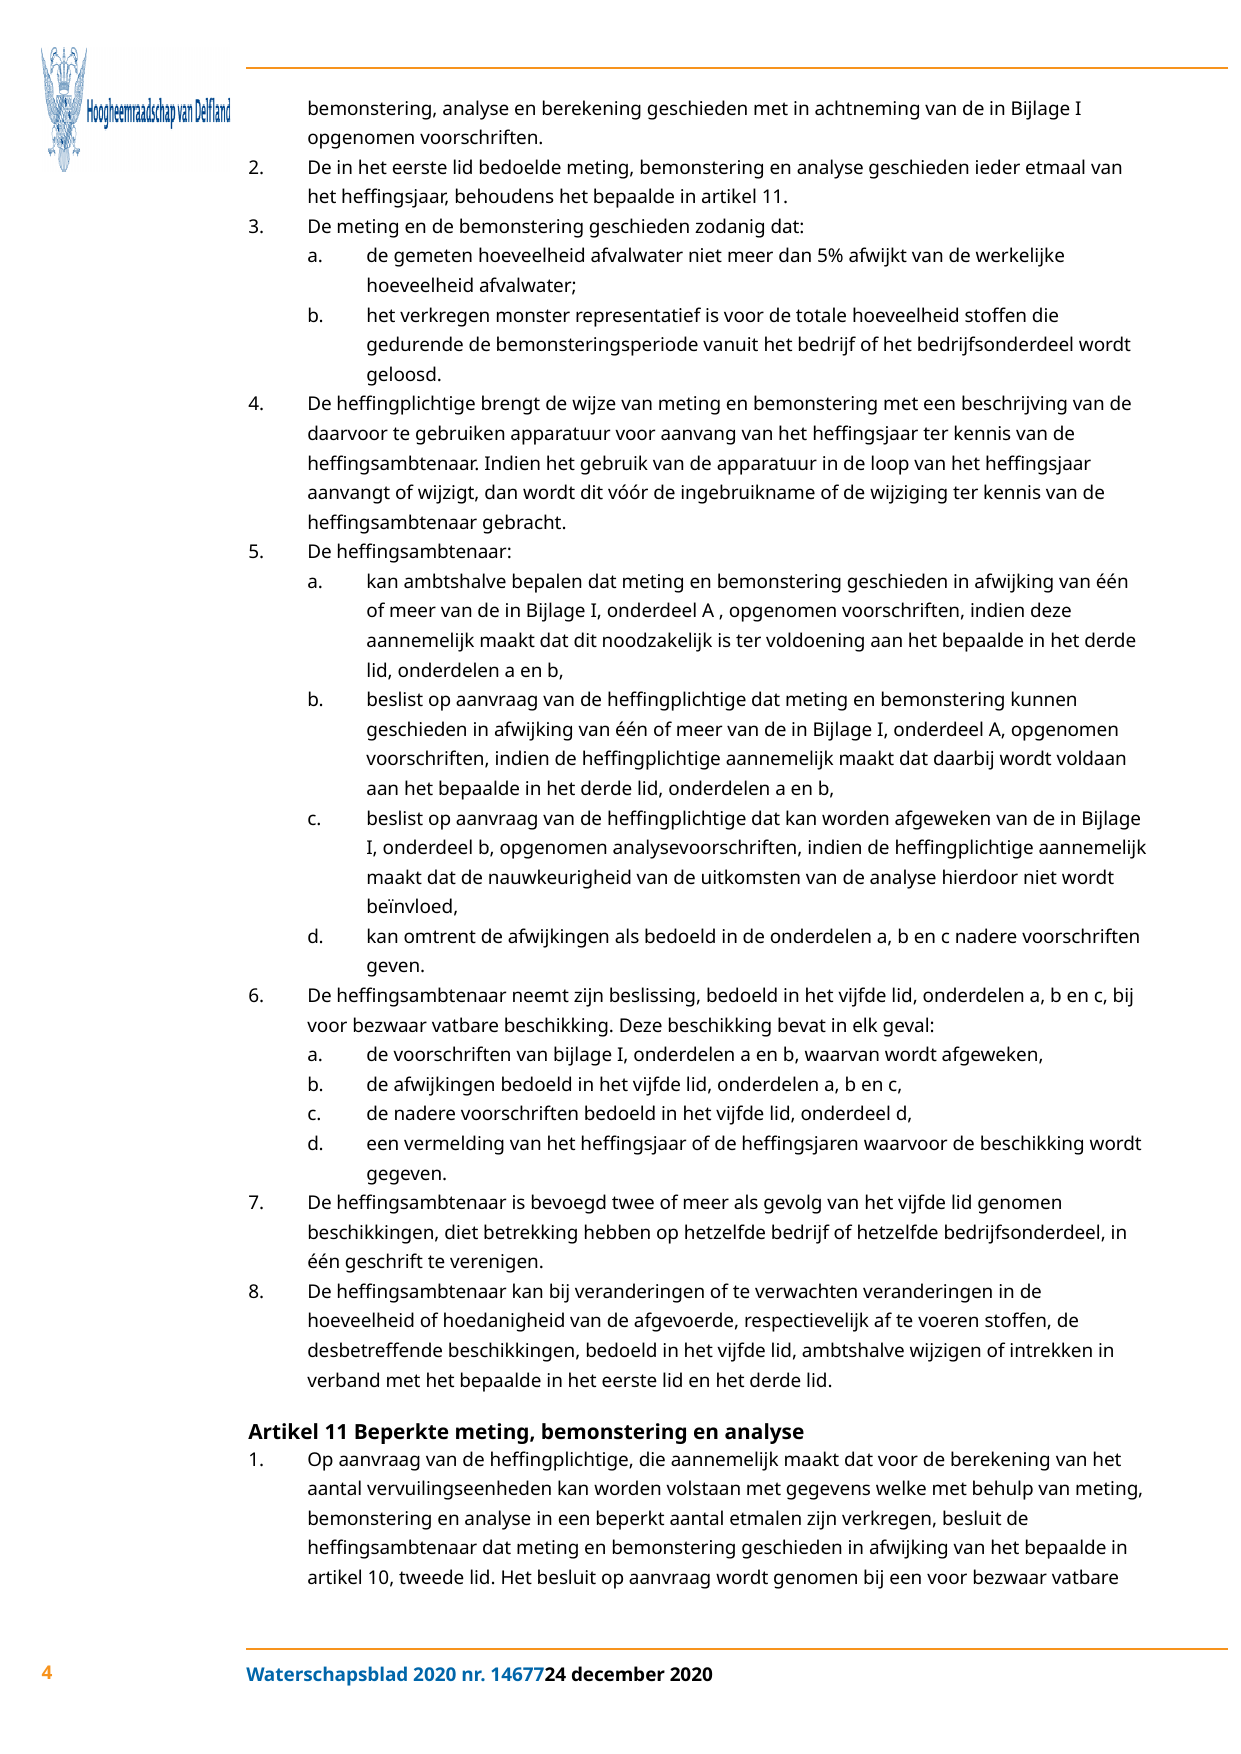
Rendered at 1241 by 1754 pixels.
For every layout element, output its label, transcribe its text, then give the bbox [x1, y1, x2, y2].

list het verkregen monster representatief is voor de totale hoeveelheid stoffen die gedurende de bemonsteringsperiode vanuit het bedrijf of het bedrijfsonderdeel wordt geloosd. [307, 302, 1152, 387]
list de voorschriften van bijlage I, onderdelen a en b, waarvan wordt afgeweken, [307, 1041, 1152, 1067]
list de nadere voorschriften bedoeld in het vijfde lid, onderdeel d, [307, 1101, 1152, 1126]
list beslist op aanvraag van de heffingplichtige dat kan worden afgeweken van de in Bijlage I, onderdeel b, opgenomen analysevoorschriften, indien de heffingplichtige aannemelijk maakt dat de nauwkeurigheid van de uitkomsten van de analyse hierdoor niet wordt beïnvloed, [307, 805, 1152, 919]
list beslist op aanvraag van de heffingplichtige dat meting en bemonstering kunnen geschieden in afwijking van één of meer van de in Bijlage I, onderdeel A, opgenomen voorschriften, indien de heffingplichtige aannemelijk maakt dat daarbij wordt voldaan aan het bepaalde in het derde lid, onderdelen a en b, [307, 686, 1152, 801]
list De heffingsambtenaar: [248, 538, 1152, 564]
list De heffingplichtige brengt de wijze van meting en bemonstering met een beschrijving van de daarvoor te gebruiken apparatuur voor aanvang van het heffingsjaar ter kennis van de heffingsambtenaar. Indien het gebruik van de apparatuur in de loop van het heffingsjaar aanvangt of wijzigt, dan wordt dit vóór de ingebruikname of de wijziging ter kennis van de heffingsambtenaar gebracht. [248, 391, 1152, 535]
list Op aanvraag van de heffingplichtige, die aannemelijk maakt dat voor de berekening van het aantal vervuilingseenheden kan worden volstaan met gegevens welke met behulp van meting, bemonstering en analyse in een beperkt aantal etmalen zijn verkregen, besluit de heffingsambtenaar dat meting en bemonstering geschieden in afwijking van het bepaalde in artikel 10, tweede lid. Het besluit op aanvraag wordt genomen bij een voor bezwaar vatbare [248, 1446, 1152, 1590]
list bemonstering, analyse en berekening geschieden met in achtneming van de in Bijlage I opgenomen voorschriften. [248, 95, 1152, 150]
picture [41, 47, 231, 172]
list kan ambtshalve bepalen dat meting en bemonstering geschieden in afwijking van één of meer van de in Bijlage I, onderdeel A , opgenomen voorschriften, indien deze aannemelijk maakt dat dit noodzakelijk is ter voldoening aan het bepaalde in het derde lid, onderdelen a en b, [307, 568, 1152, 683]
list kan omtrent de afwijkingen als bedoeld in de onderdelen a, b en c nadere voorschriften geven. [307, 923, 1152, 978]
list De heffingsambtenaar is bevoegd twee of meer als gevolg van het vijfde lid genomen beschikkingen, diet betrekking hebben op hetzelfde bedrijf of hetzelfde bedrijfsonderdeel, in één geschrift te verenigen. [248, 1189, 1152, 1274]
list De meting en de bemonstering geschieden zodanig dat: [248, 213, 1152, 239]
list De heffingsambtenaar kan bij veranderingen of te verwachten veranderingen in de hoeveelheid of hoedanigheid van de afgevoerde, respectievelijk af te voeren stoffen, de desbetreffende beschikkingen, bedoeld in het vijfde lid, ambtshalve wijzigen of intrekken in verband met het bepaalde in het eerste lid en het derde lid. [248, 1278, 1152, 1393]
list een vermelding van het heffingsjaar of de heffingsjaren waarvoor de beschikking wordt gegeven. [307, 1130, 1152, 1186]
text Artikel 11 Beperkte meting, bemonstering en analyse [248, 1417, 1152, 1446]
list De heffingsambtenaar neemt zijn beslissing, bedoeld in het vijfde lid, onderdelen a, b en c, bij voor bezwaar vatbare beschikking. Deze beschikking bevat in elk geval: [248, 982, 1152, 1038]
list de gemeten hoeveelheid afvalwater niet meer dan 5% afwijkt van de werkelijke hoeveelheid afvalwater; [307, 243, 1152, 298]
list De in het eerste lid bedoelde meting, bemonstering en analyse geschieden ieder etmaal van het heffingsjaar, behoudens het bepaalde in artikel 11. [248, 154, 1152, 209]
list de afwijkingen bedoeld in het vijfde lid, onderdelen a, b en c, [307, 1071, 1152, 1097]
